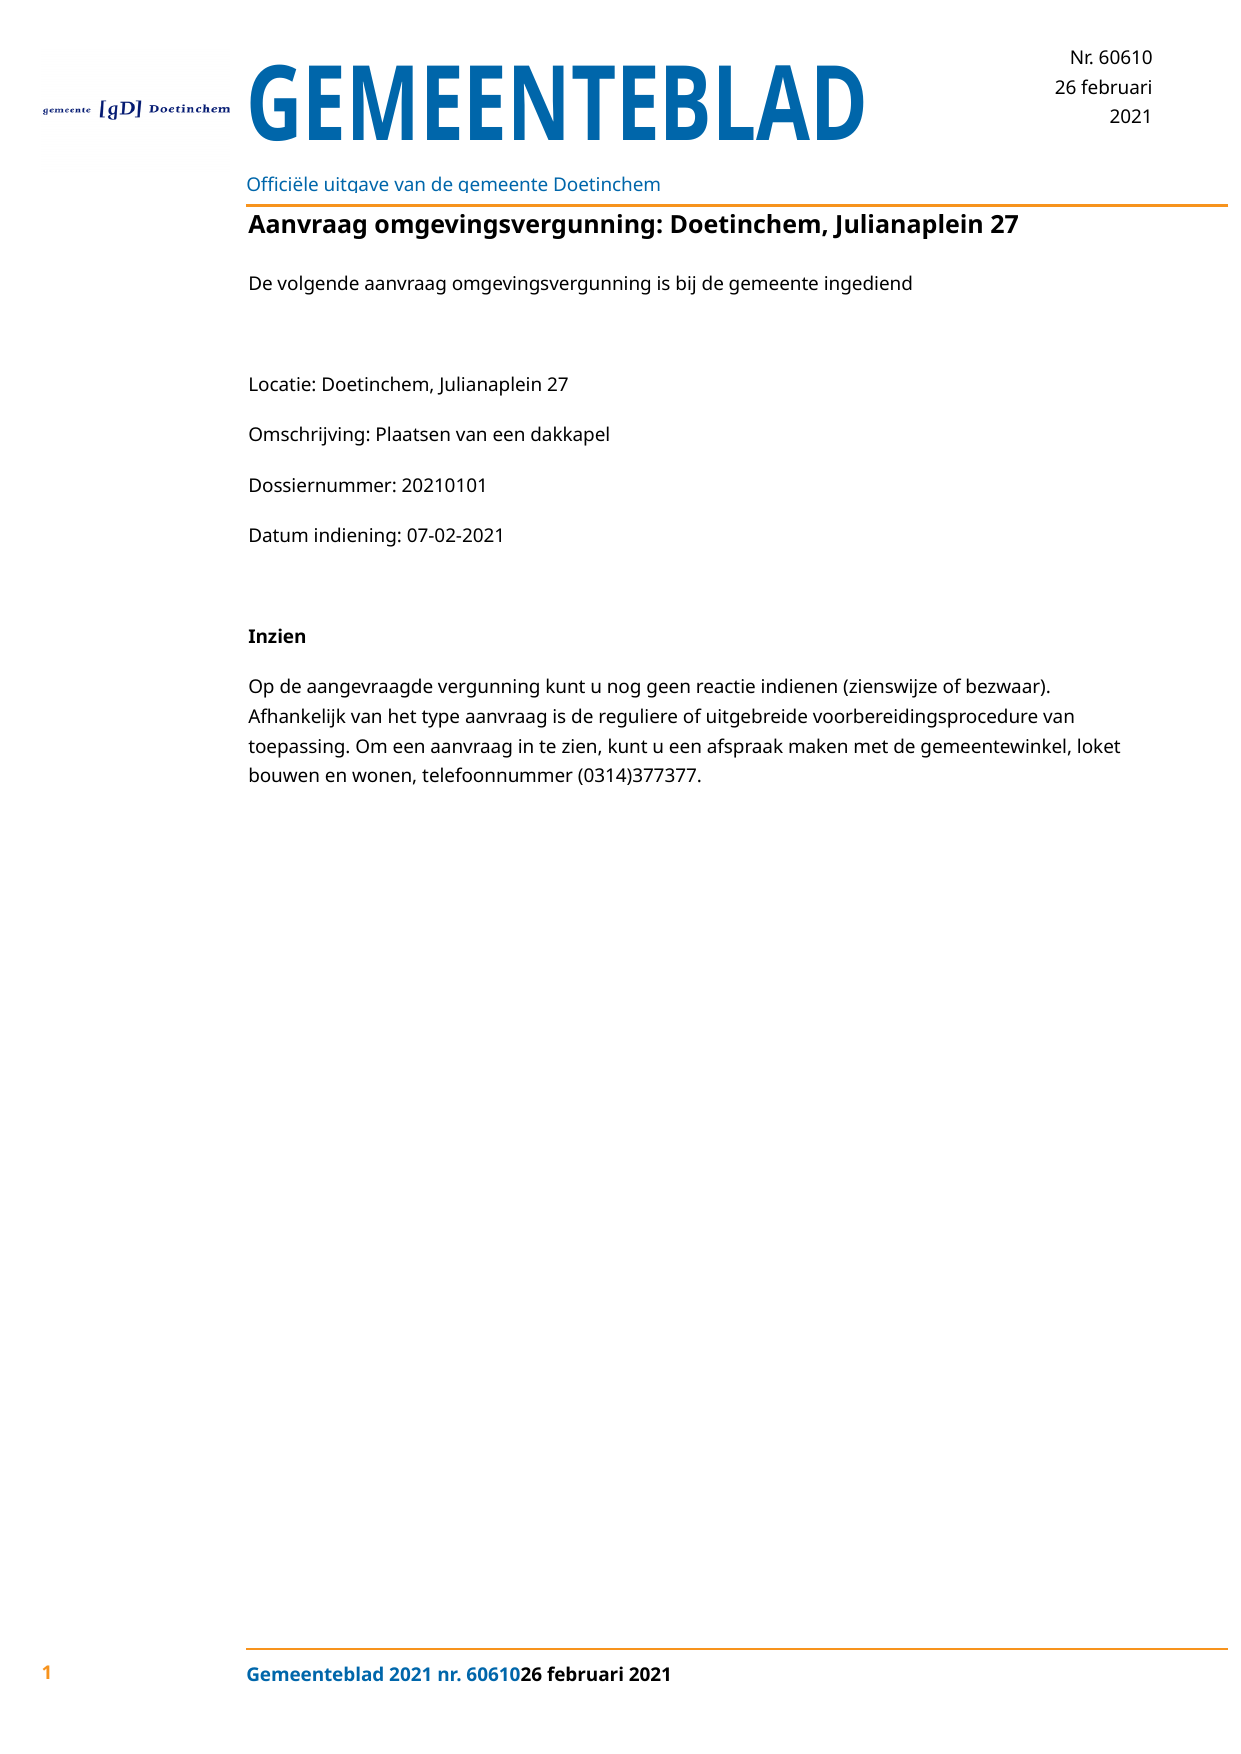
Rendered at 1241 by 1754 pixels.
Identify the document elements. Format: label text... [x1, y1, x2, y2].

text Op de aangevraagde vergunning kunt u nog geen reactie indienen (zienswijze of bezwaar). Afhankelijk van het type aanvraag is de reguliere of uitgebreide voorbereidingsprocedure van toepassing. Om een aanvraag in te zien, kunt u een afspraak maken met de gemeentewinkel, loket bouwen en wonen, telefoonnummer (0314)377377. [248, 674, 1152, 788]
text De volgende aanvraag omgevingsvergunning is bij de gemeente ingediend [248, 270, 1152, 296]
text Omschrijving: Plaatsen van een dakkapel [248, 422, 1152, 447]
text Aanvraag omgevingsvergunning: Doetinchem, Julianaplein 27 [248, 207, 1152, 241]
picture [41, 47, 231, 172]
text Datum indiening: 07-02-2021 [248, 522, 1152, 548]
text Inzien [248, 623, 1152, 649]
text Dossiernummer: 20210101 [248, 472, 1152, 498]
text Locatie: Doetinchem, Julianaplein 27 [248, 371, 1152, 397]
